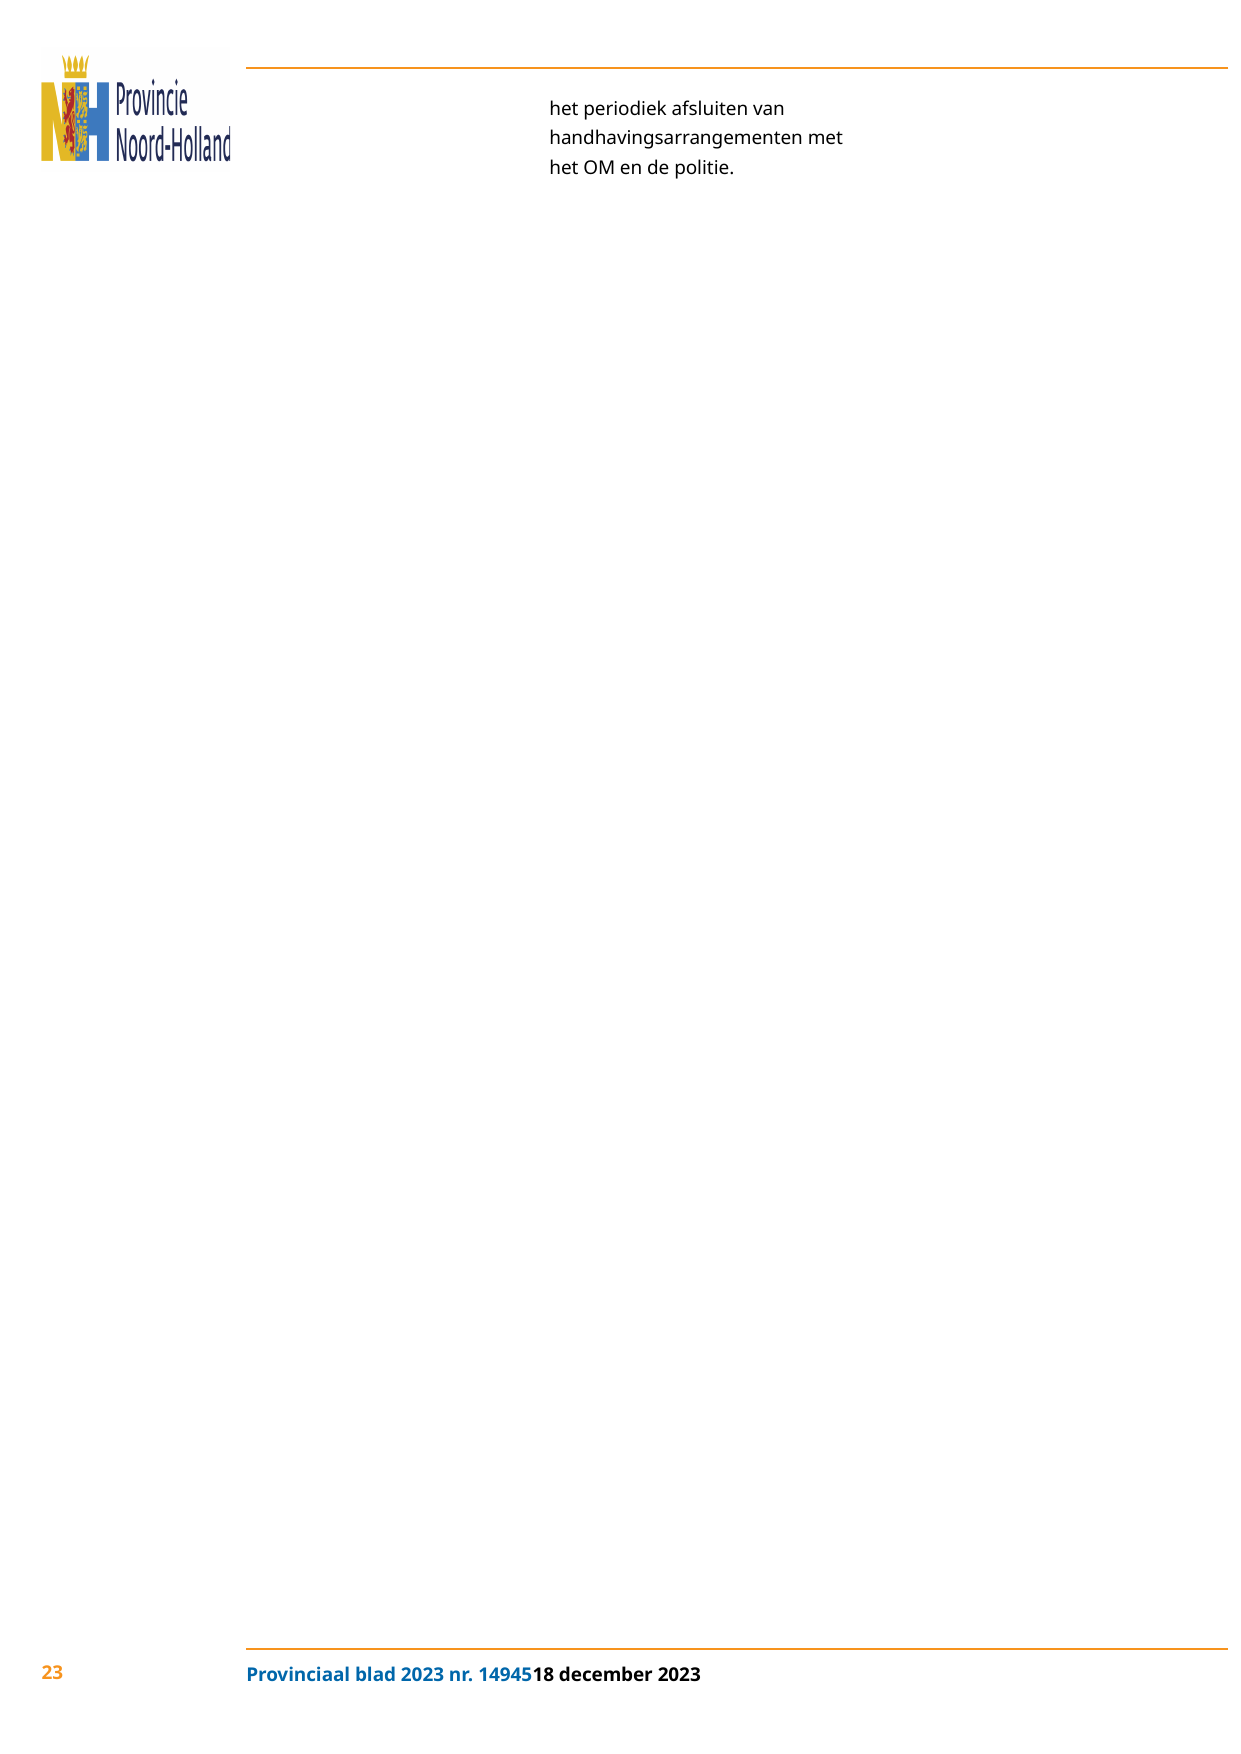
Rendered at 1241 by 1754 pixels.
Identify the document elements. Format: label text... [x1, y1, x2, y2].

table_cell [850, 95, 1152, 180]
table_cell [248, 95, 549, 180]
picture [41, 47, 231, 172]
table_cell het periodiek afsluiten van handhavingsarrangementen met het OM en de politie. [549, 95, 850, 180]
